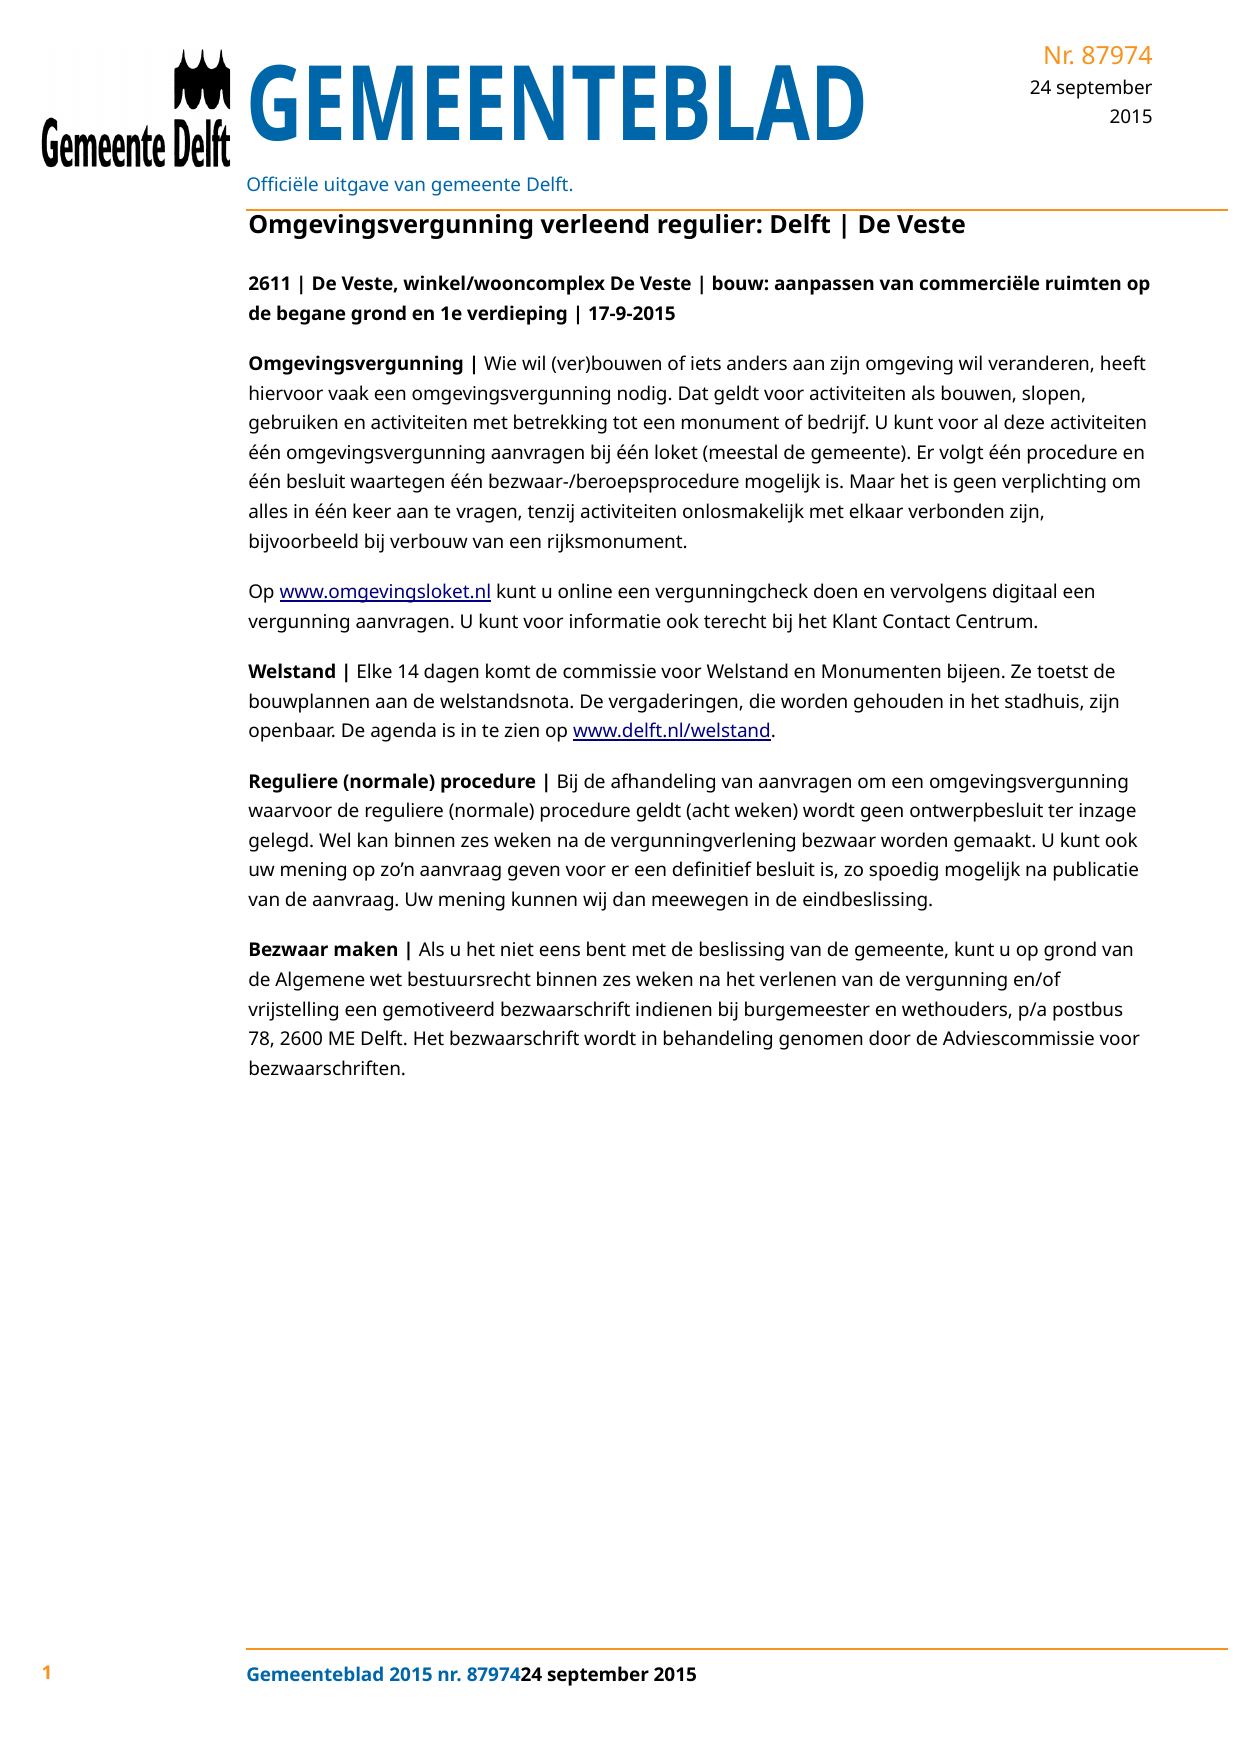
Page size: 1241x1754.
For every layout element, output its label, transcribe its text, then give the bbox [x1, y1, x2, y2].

text Reguliere (normale) procedure | Bij de afhandeling van aanvragen om een omgevingsvergunning waarvoor de reguliere (normale) procedure geldt (acht weken) wordt geen ontwerpbesluit ter inzage gelegd. Wel kan binnen zes weken na de vergunningverlening bezwaar worden gemaakt. U kunt ook uw mening op zo’n aanvraag geven voor er een definitief besluit is, zo spoedig mogelijk na publicatie van de aanvraag. Uw mening kunnen wij dan meewegen in de eindbeslissing. [248, 768, 1152, 912]
text Welstand | Elke 14 dagen komt de commissie voor Welstand en Monumenten bijeen. Ze toetst de bouwplannen aan de welstandsnota. De vergaderingen, die worden gehouden in het stadhuis, zijn openbaar. De agenda is in te zien op www.delft.nl/welstand. [248, 658, 1152, 743]
text 2611 | De Veste, winkel/wooncomplex De Veste | bouw: aanpassen van commerciële ruimten op de begane grond en 1e verdieping | 17-9-2015 [248, 270, 1152, 326]
text Op www.omgevingsloket.nl kunt u online een vergunningcheck doen en vervolgens digitaal een vergunning aanvragen. U kunt voor informatie ook terecht bij het Klant Contact Centrum. [248, 578, 1152, 633]
text Bezwaar maken | Als u het niet eens bent met de beslissing van de gemeente, kunt u op grond van de Algemene wet bestuursrecht binnen zes weken na het verlenen van de vergunning en/of vrijstelling een gemotiveerd bezwaarschrift indienen bij burgemeester en wethouders, p/a postbus 78, 2600 ME Delft. Het bezwaarschrift wordt in behandeling genomen door de Adviescommissie voor bezwaarschriften. [248, 937, 1152, 1081]
picture [41, 47, 231, 172]
text Omgevingsvergunning | Wie wil (ver)bouwen of iets anders aan zijn omgeving wil veranderen, heeft hiervoor vaak een omgevingsvergunning nodig. Dat geldt voor activiteiten als bouwen, slopen, gebruiken en activiteiten met betrekking tot een monument of bedrijf. U kunt voor al deze activiteiten één omgevingsvergunning aanvragen bij één loket (meestal de gemeente). Er volgt één procedure en één besluit waartegen één bezwaar-/beroepsprocedure mogelijk is. Maar het is geen verplichting om alles in één keer aan te vragen, tenzij activiteiten onlosmakelijk met elkaar verbonden zijn, bijvoorbeeld bij verbouw van een rijksmonument. [248, 350, 1152, 553]
text Omgevingsvergunning verleend regulier: Delft | De Veste [248, 211, 1152, 241]
